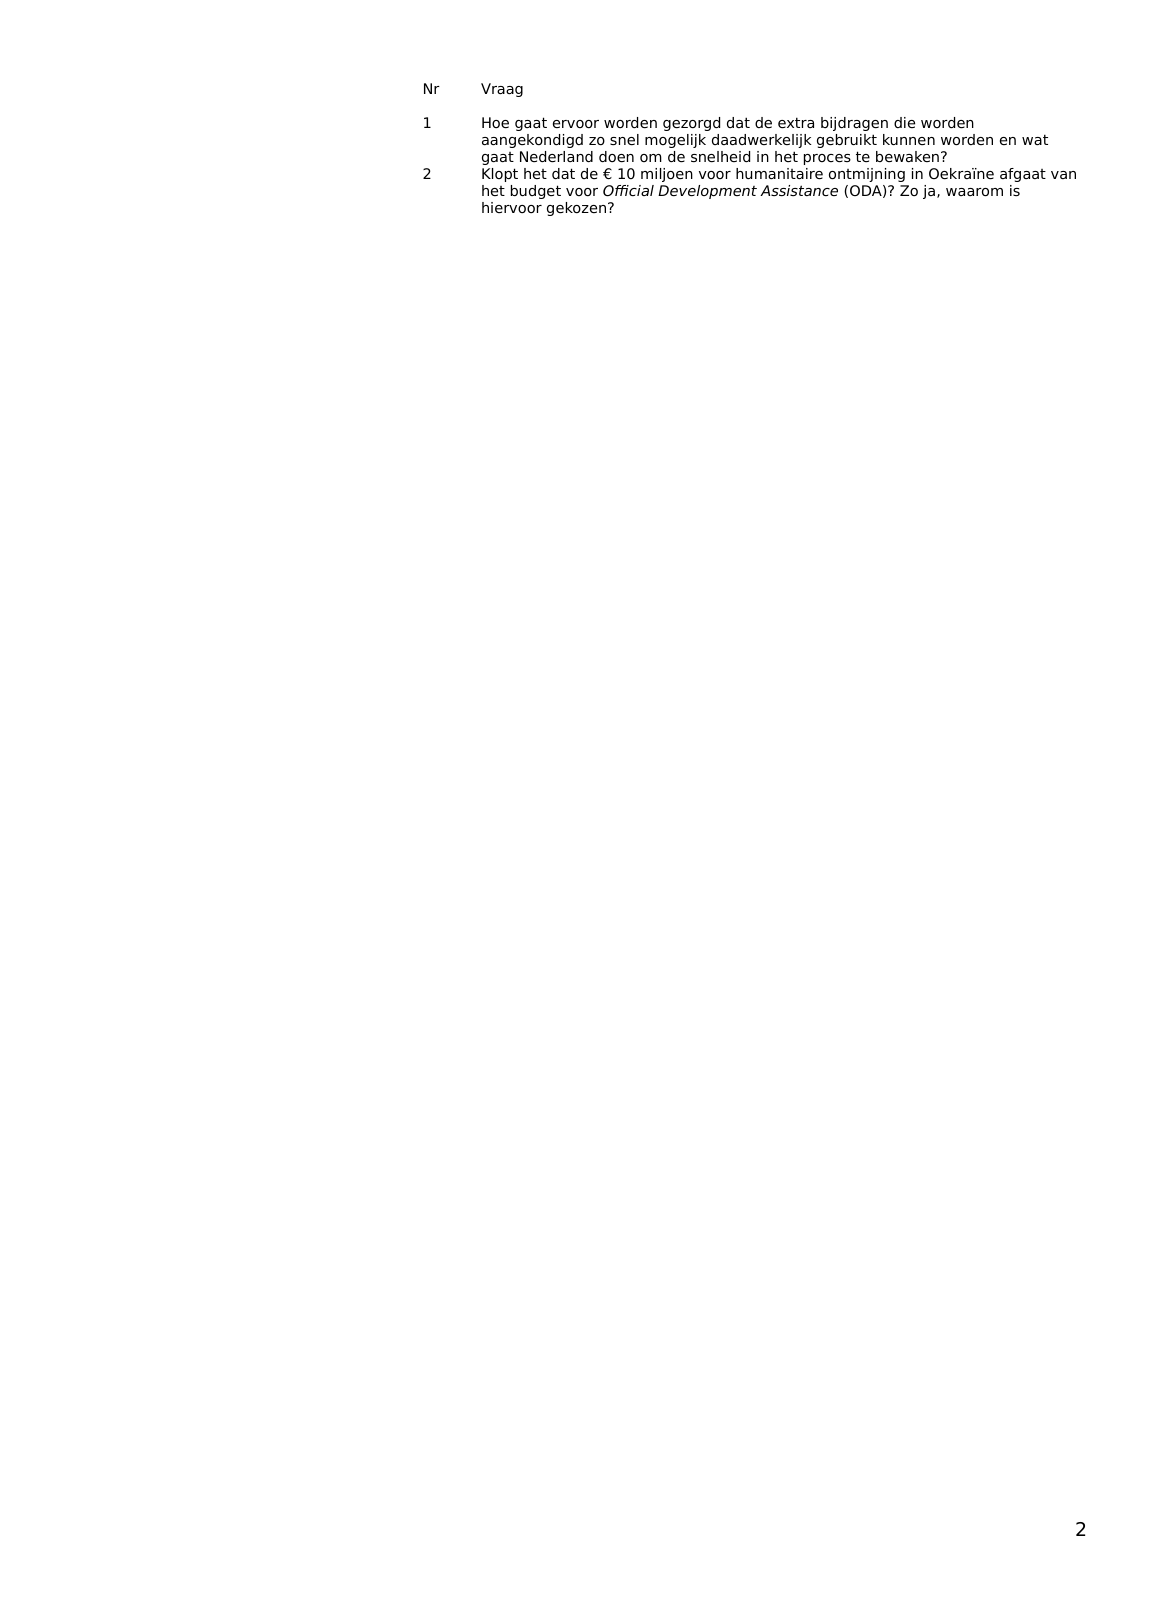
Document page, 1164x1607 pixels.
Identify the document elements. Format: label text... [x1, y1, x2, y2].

table_header Vraag [475, 81, 1087, 98]
table_cell Hoe gaat ervoor worden gezorgd dat de extra bijdragen die worden aangekondigd zo snel mogelijk daadwerkelijk gebruikt kunnen worden en wat gaat Nederland doen om de snelheid in het proces te bewaken? [475, 115, 1087, 166]
table_header Nr [422, 81, 475, 98]
table_cell 1 [422, 115, 475, 166]
table_cell Klopt het dat de € 10 miljoen voor humanitaire ontmijning in Oekraïne afgaat van het budget voor Official Development Assistance (ODA)? Zo ja, waarom is hiervoor gekozen? [475, 166, 1087, 217]
table_cell 2 [422, 166, 475, 217]
table_cell [475, 98, 1087, 115]
table_cell [422, 98, 475, 115]
